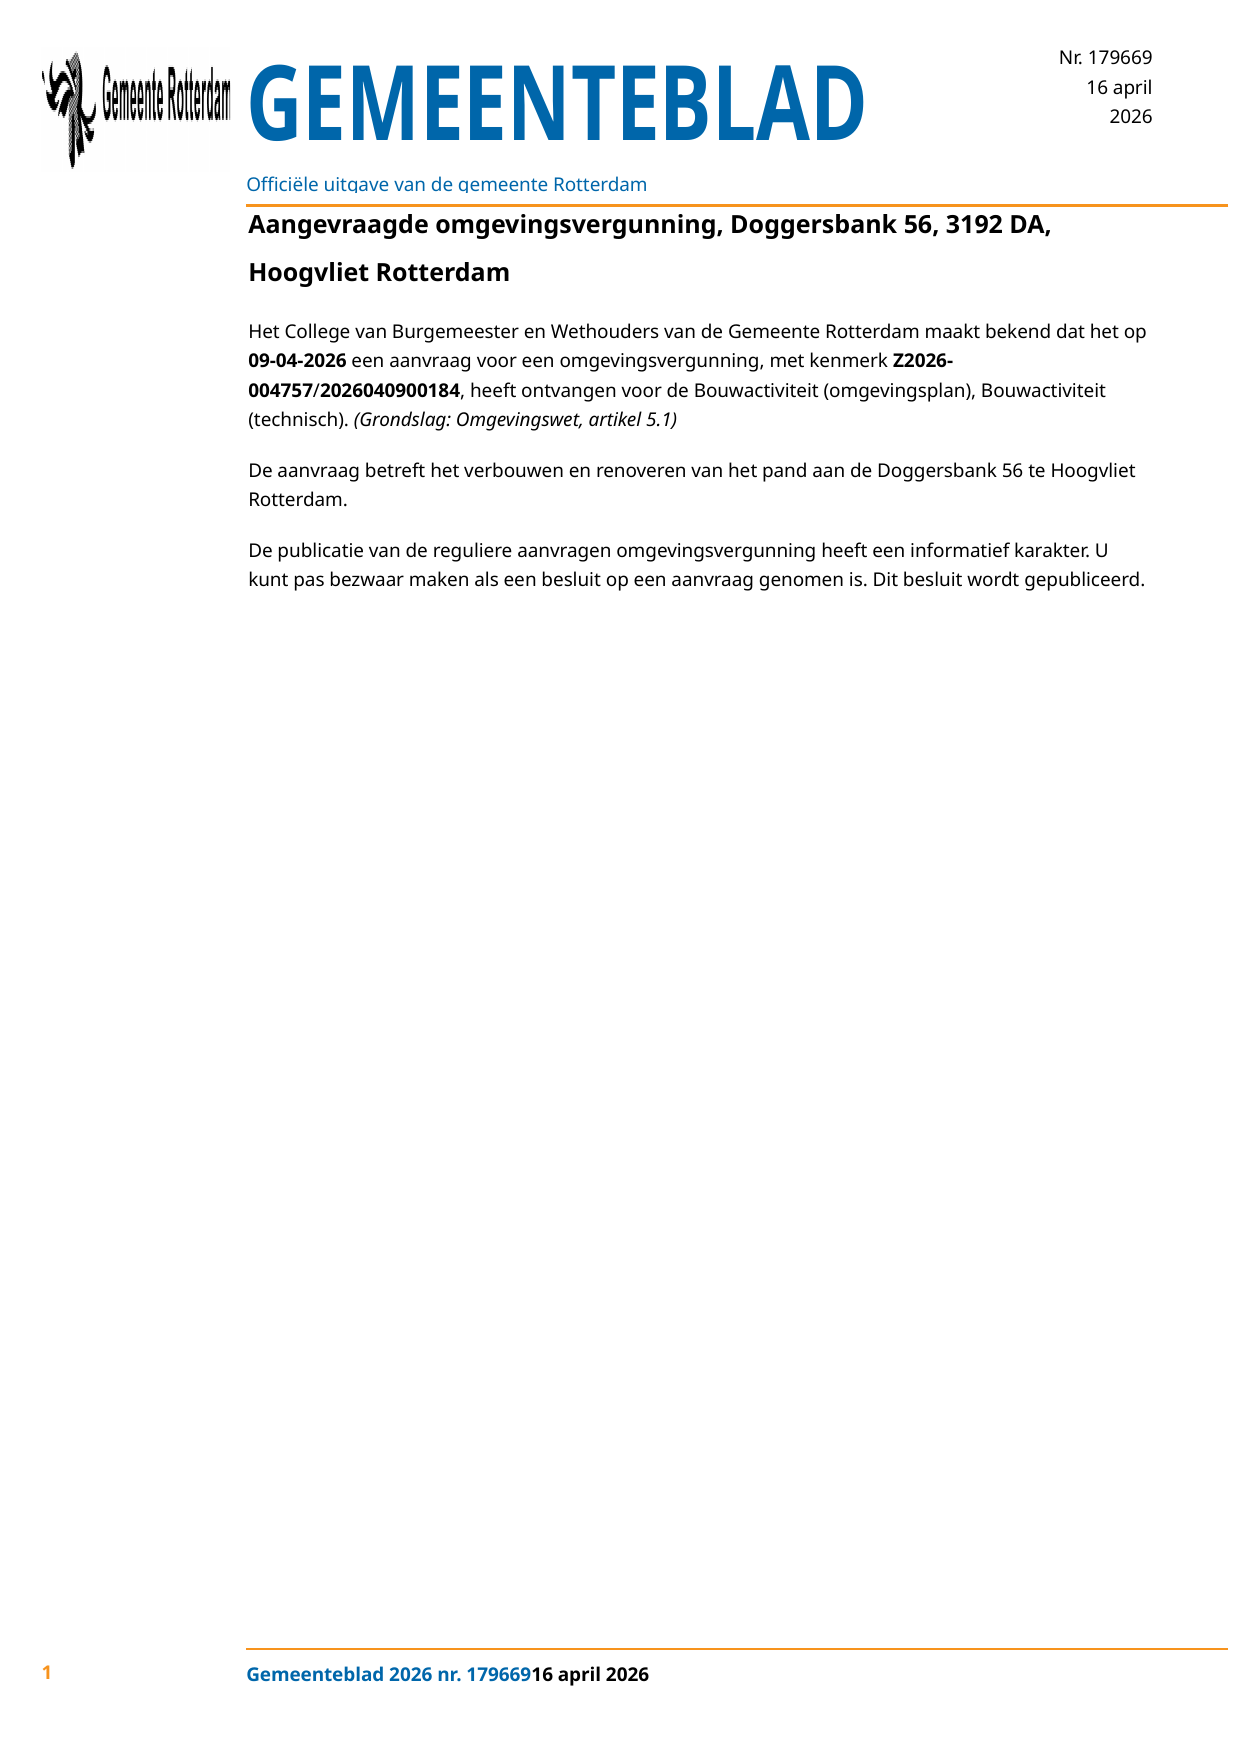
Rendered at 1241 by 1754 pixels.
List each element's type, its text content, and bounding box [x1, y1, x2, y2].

text De publicatie van de reguliere aanvragen omgevingsvergunning heeft een informatief karakter. U kunt pas bezwaar maken als een besluit op een aanvraag genomen is. Dit besluit wordt gepubliceerd. [248, 537, 1152, 592]
picture [41, 47, 231, 172]
text Het College van Burgemeester en Wethouders van de Gemeente Rotterdam maakt bekend dat het op 09-04-2026 een aanvraag voor een omgevingsvergunning, met kenmerk Z2026-004757/2026040900184, heeft ontvangen voor de Bouwactiviteit (omgevingsplan), Bouwactiviteit (technisch). (Grondslag: Omgevingswet, artikel 5.1) [248, 318, 1152, 432]
text De aanvraag betreft het verbouwen en renoveren van het pand aan de Doggersbank 56 te Hoogvliet Rotterdam. [248, 457, 1152, 512]
text Aangevraagde omgevingsvergunning, Doggersbank 56, 3192 DA, Hoogvliet Rotterdam [248, 207, 1152, 288]
